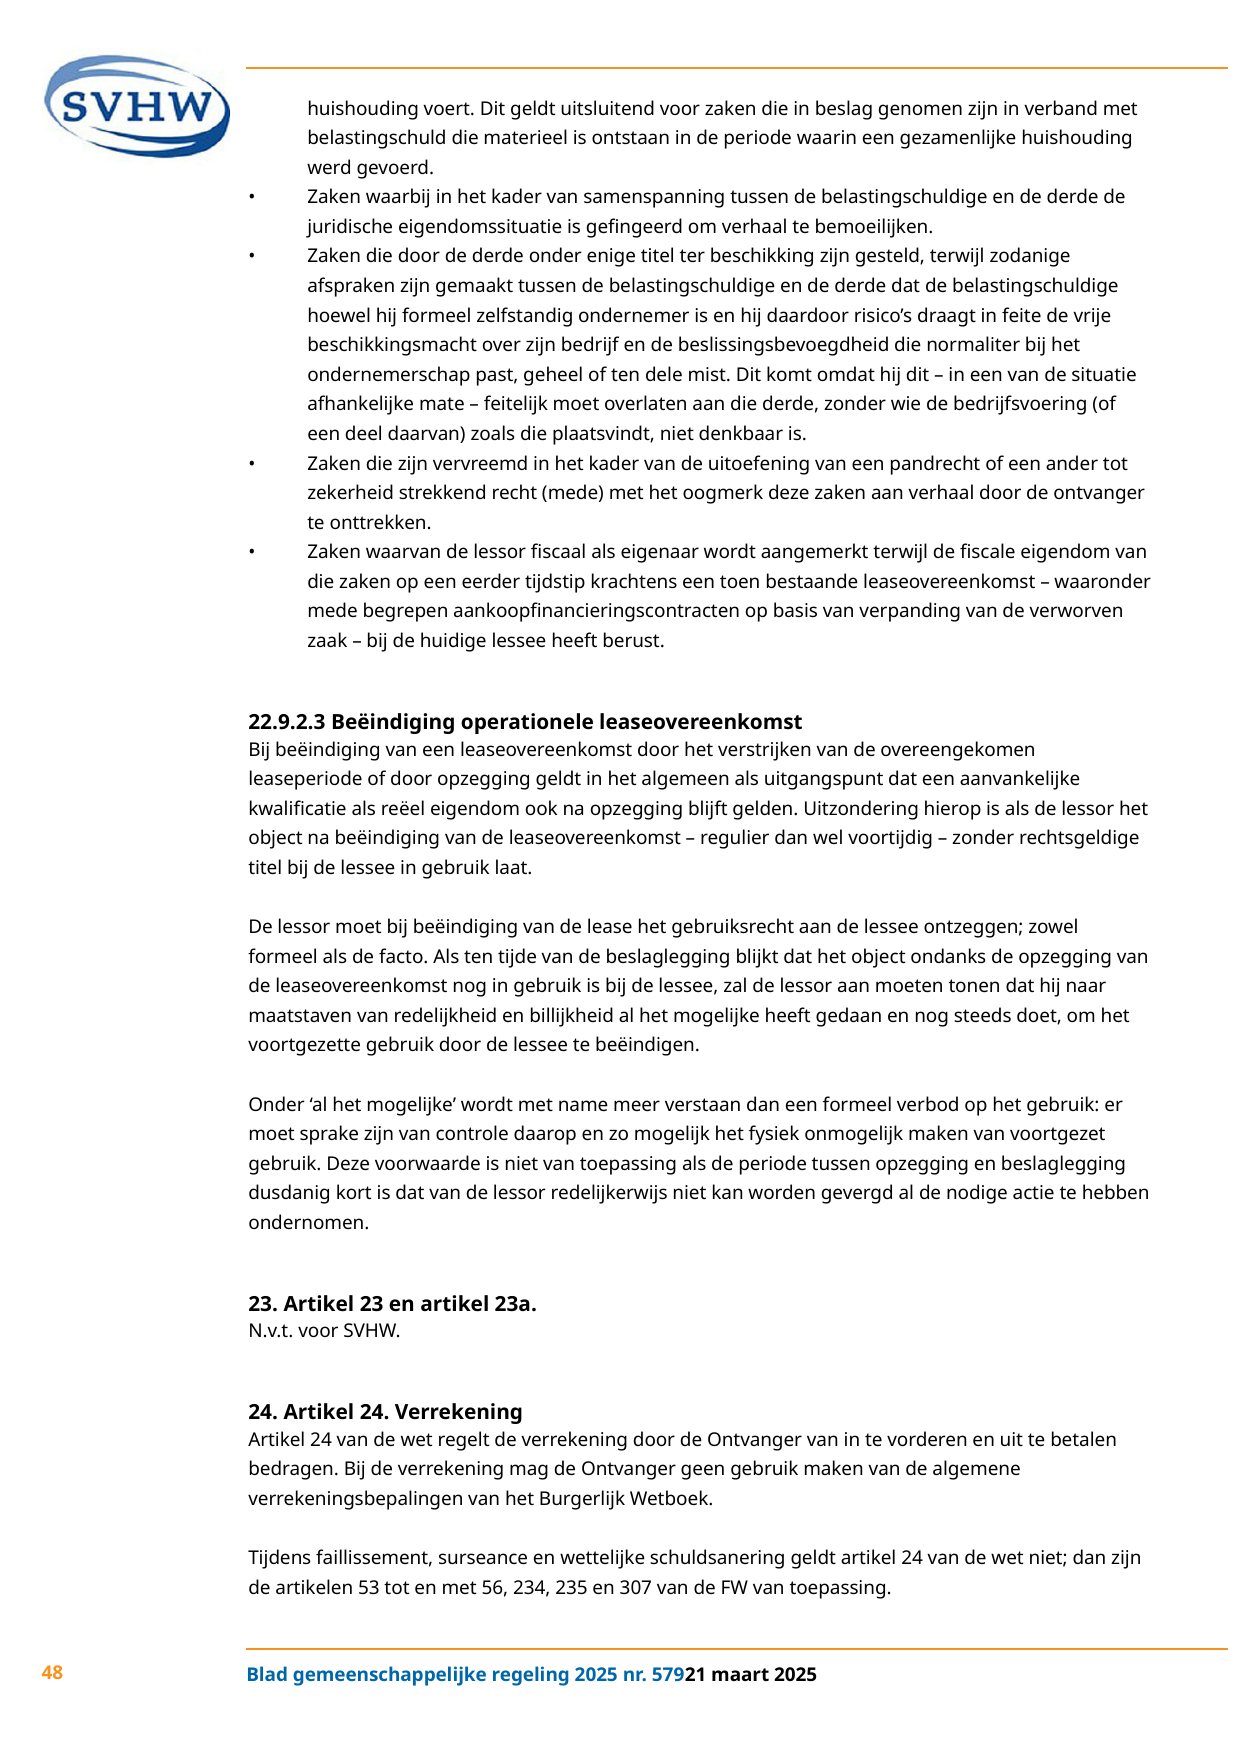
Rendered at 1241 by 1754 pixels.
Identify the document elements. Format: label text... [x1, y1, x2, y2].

text Bij beëindiging van een leaseovereenkomst door het verstrijken van de overeengekomen leaseperiode of door opzegging geldt in het algemeen als uitgangspunt dat een aanvankelijke kwalificatie als reëel eigendom ook na opzegging blijft gelden. Uitzondering hierop is als de lessor het object na beëindiging van de leaseovereenkomst – regulier dan wel voortijdig – zonder rechtsgeldige titel bij de lessee in gebruik laat. [248, 736, 1152, 880]
text 22.9.2.3 Beëindiging operationele leaseovereenkomst [248, 707, 1152, 736]
text N.v.t. voor SVHW. [248, 1317, 1152, 1343]
list Zaken waarbij in het kader van samenspanning tussen de belastingschuldige en de derde de juridische eigendomssituatie is gefingeerd om verhaal te bemoeilijken. [248, 183, 1152, 239]
list Zaken waarvan de lessor fiscaal als eigenaar wordt aangemerkt terwijl de fiscale eigendom van die zaken op een eerder tijdstip krachtens een toen bestaande leaseovereenkomst – waaronder mede begrepen aankoopfinancieringscontracten op basis van verpanding van de verworven zaak – bij de huidige lessee heeft berust. [248, 538, 1152, 653]
text 24. Artikel 24. Verrekening [248, 1397, 1152, 1426]
text De lessor moet bij beëindiging van de lease het gebruiksrecht aan de lessee ontzeggen; zowel formeel als de facto. Als ten tijde van de beslaglegging blijkt dat het object ondanks de opzegging van de leaseovereenkomst nog in gebruik is bij de lessee, zal de lessor aan moeten tonen dat hij naar maatstaven van redelijkheid en billijkheid al het mogelijke heeft gedaan en nog steeds doet, om het voortgezette gebruik door de lessee te beëindigen. [248, 913, 1152, 1057]
text Tijdens faillissement, surseance en wettelijke schuldsanering geldt artikel 24 van de wet niet; dan zijn de artikelen 53 tot en met 56, 234, 235 en 307 van de FW van toepassing. [248, 1544, 1152, 1599]
text 23. Artikel 23 en artikel 23a. [248, 1289, 1152, 1317]
text Onder ‘al het mogelijke’ wordt met name meer verstaan dan een formeel verbod op het gebruik: er moet sprake zijn van controle daarop en zo mogelijk het fysiek onmogelijk maken van voortgezet gebruik. Deze voorwaarde is niet van toepassing als de periode tussen opzegging en beslaglegging dusdanig kort is dat van de lessor redelijkerwijs niet kan worden gevergd al de nodige actie te hebben ondernomen. [248, 1091, 1152, 1235]
picture [41, 47, 231, 172]
list Zaken die zijn vervreemd in het kader van de uitoefening van een pandrecht of een ander tot zekerheid strekkend recht (mede) met het oogmerk deze zaken aan verhaal door de ontvanger te onttrekken. [248, 450, 1152, 535]
text Artikel 24 van de wet regelt de verrekening door de Ontvanger van in te vorderen en uit te betalen bedragen. Bij de verrekening mag de Ontvanger geen gebruik maken van de algemene verrekeningsbepalingen van het Burgerlijk Wetboek. [248, 1426, 1152, 1511]
list huishouding voert. Dit geldt uitsluitend voor zaken die in beslag genomen zijn in verband met belastingschuld die materieel is ontstaan in de periode waarin een gezamenlijke huishouding werd gevoerd. [248, 95, 1152, 180]
list Zaken die door de derde onder enige titel ter beschikking zijn gesteld, terwijl zodanige afspraken zijn gemaakt tussen de belastingschuldige en de derde dat de belastingschuldige hoewel hij formeel zelfstandig ondernemer is en hij daardoor risico’s draagt in feite de vrije beschikkingsmacht over zijn bedrijf en de beslissingsbevoegdheid die normaliter bij het ondernemerschap past, geheel of ten dele mist. Dit komt omdat hij dit – in een van de situatie afhankelijke mate – feitelijk moet overlaten aan die derde, zonder wie de bedrijfsvoering (of een deel daarvan) zoals die plaatsvindt, niet denkbaar is. [248, 243, 1152, 446]
